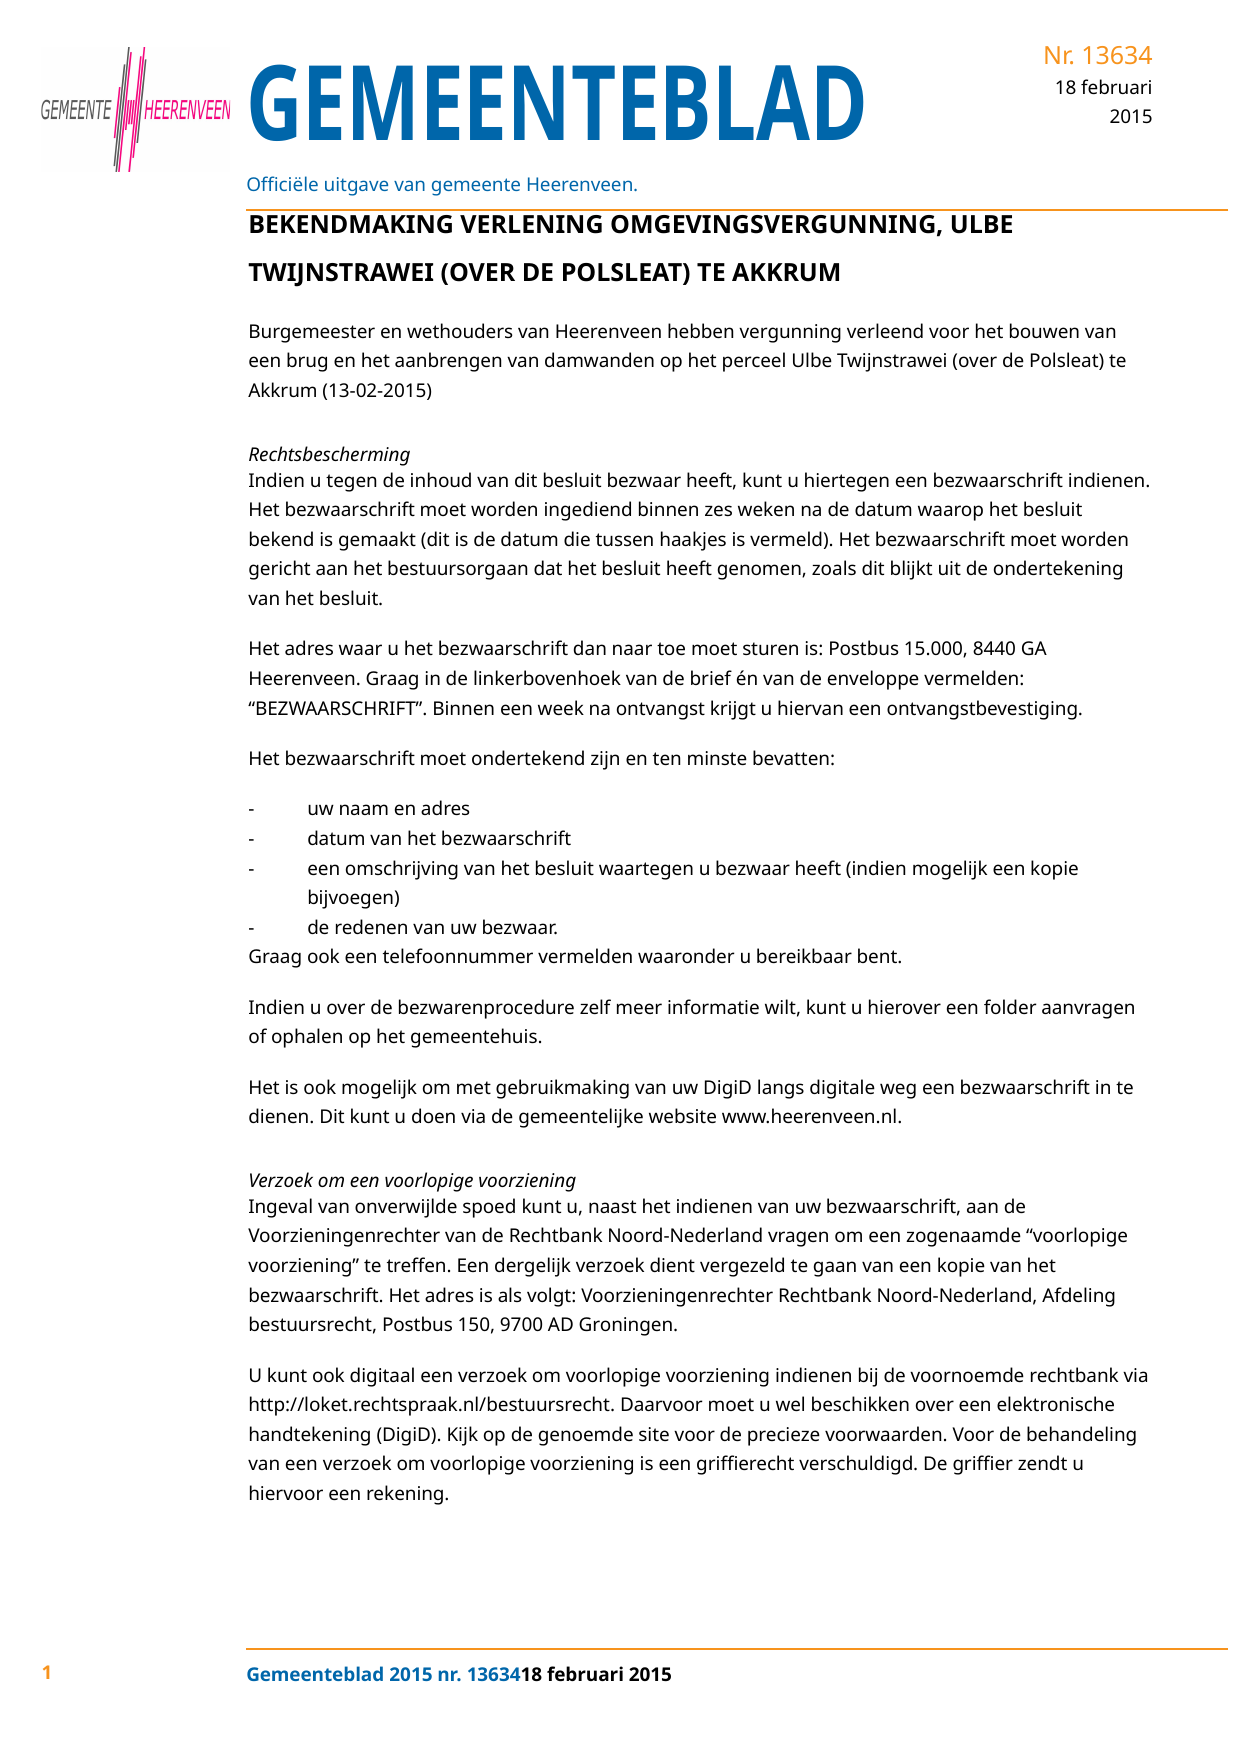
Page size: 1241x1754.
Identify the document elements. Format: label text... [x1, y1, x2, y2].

text Het bezwaarschrift moet ondertekend zijn en ten minste bevatten: [248, 745, 1152, 771]
list de redenen van uw bezwaar. [248, 914, 1152, 939]
text Het is ook mogelijk om met gebruikmaking van uw DigiD langs digitale weg een bezwaarschrift in te dienen. Dit kunt u doen via de gemeentelijke website www.heerenveen.nl. [248, 1074, 1152, 1129]
text Burgemeester en wethouders van Heerenveen hebben vergunning verleend voor het bouwen van een brug en het aanbrengen van damwanden op het perceel Ulbe Twijnstrawei (over de Polsleat) te Akkrum (13-02-2015) [248, 318, 1152, 403]
text Rechtsbescherming [248, 441, 1152, 467]
text Verzoek om een voorlopige voorziening [248, 1167, 1152, 1193]
text Het adres waar u het bezwaarschrift dan naar toe moet sturen is: Postbus 15.000, 8440 GA Heerenveen. Graag in de linkerbovenhoek van de brief én van de enveloppe vermelden: “BEZWAARSCHRIFT”. Binnen een week na ontvangst krijgt u hiervan een ontvangstbevestiging. [248, 636, 1152, 720]
text Ingeval van onverwijlde spoed kunt u, naast het indienen van uw bezwaarschrift, aan de Voorzieningenrechter van de Rechtbank Noord-Nederland vragen om een zogenaamde “voorlopige voorziening” te treffen. Een dergelijk verzoek dient vergezeld te gaan van een kopie van het bezwaarschrift. Het adres is als volgt: Voorzieningenrechter Rechtbank Noord-Nederland, Afdeling bestuursrecht, Postbus 150, 9700 AD Groningen. [248, 1193, 1152, 1337]
text Indien u over de bezwarenprocedure zelf meer informatie wilt, kunt u hierover een folder aanvragen of ophalen op het gemeentehuis. [248, 994, 1152, 1049]
text Indien u tegen de inhoud van dit besluit bezwaar heeft, kunt u hiertegen een bezwaarschrift indienen. Het bezwaarschrift moet worden ingediend binnen zes weken na de datum waarop het besluit bekend is gemaakt (dit is de datum die tussen haakjes is vermeld). Het bezwaarschrift moet worden gericht aan het bestuursorgaan dat het besluit heeft genomen, zoals dit blijkt uit de ondertekening van het besluit. [248, 467, 1152, 611]
text Graag ook een telefoonnummer vermelden waaronder u bereikbaar bent. [248, 943, 1152, 969]
picture [41, 47, 231, 172]
list datum van het bezwaarschrift [248, 825, 1152, 851]
list uw naam en adres [248, 796, 1152, 821]
list een omschrijving van het besluit waartegen u bezwaar heeft (indien mogelijk een kopie bijvoegen) [248, 855, 1152, 910]
text U kunt ook digitaal een verzoek om voorlopige voorziening indienen bij de voornoemde rechtbank via http://loket.rechtspraak.nl/bestuursrecht. Daarvoor moet u wel beschikken over een elektronische handtekening (DigiD). Kijk op de genoemde site voor de precieze voorwaarden. Voor de behandeling van een verzoek om voorlopige voorziening is een griffierecht verschuldigd. De griffier zendt u hiervoor een rekening. [248, 1362, 1152, 1506]
text BEKENDMAKING VERLENING OMGEVINGSVERGUNNING, ULBE TWIJNSTRAWEI (OVER DE POLSLEAT) TE AKKRUM [248, 211, 1152, 288]
